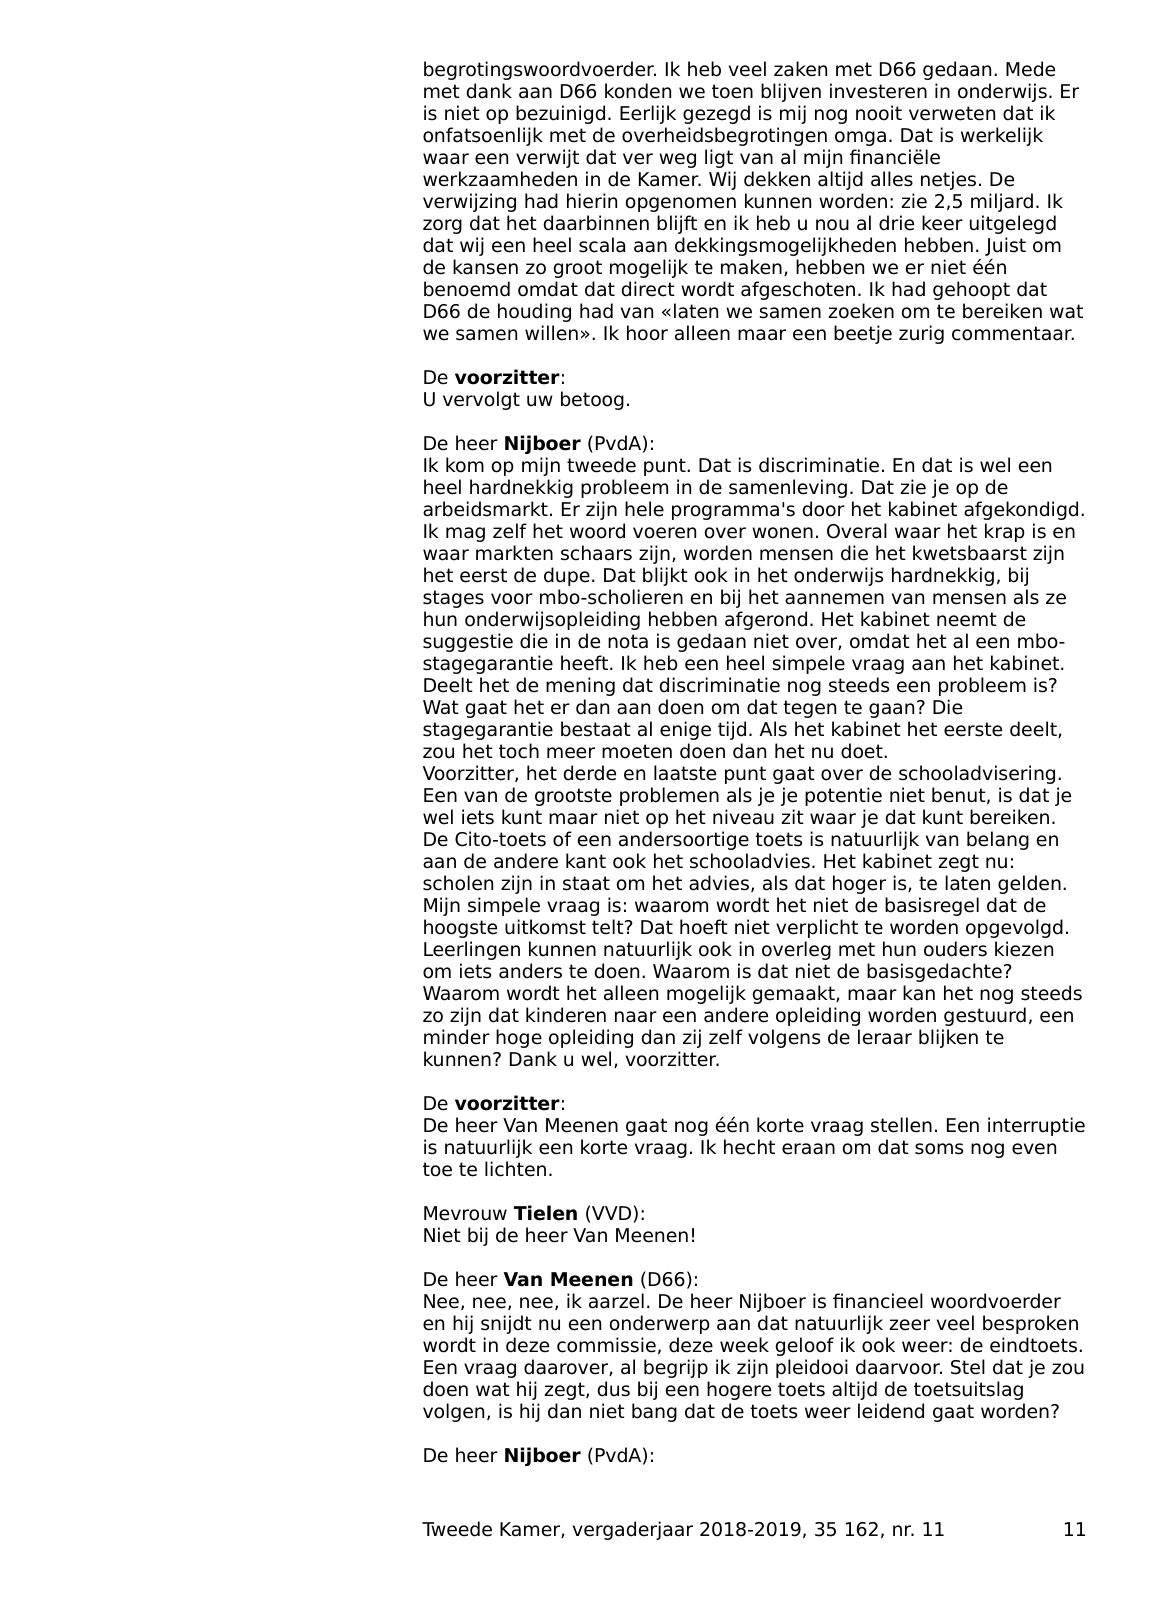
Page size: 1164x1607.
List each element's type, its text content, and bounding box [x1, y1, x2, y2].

text De voorzitter: [422, 1093, 1087, 1115]
text U vervolgt uw betoog. [422, 389, 1087, 411]
text De heer Nijboer (PvdA): [422, 1445, 1087, 1467]
text begrotingswoordvoerder. Ik heb veel zaken met D66 gedaan. Mede met dank aan D66 konden we toen blijven investeren in onderwijs. Er is niet op bezuinigd. Eerlijk gezegd is mij nog nooit verweten dat ik onfatsoenlijk met de overheidsbegrotingen omga. Dat is werkelijk waar een verwijt dat ver weg ligt van al mijn financiële werkzaamheden in de Kamer. Wij dekken altijd alles netjes. De verwijzing had hierin opgenomen kunnen worden: zie 2,5 miljard. Ik zorg dat het daarbinnen blijft en ik heb u nou al drie keer uitgelegd dat wij een heel scala aan dekkingsmogelijkheden hebben. Juist om de kansen zo groot mogelijk te maken, hebben we er niet één benoemd omdat dat direct wordt afgeschoten. Ik had gehoopt dat D66 de houding had van «laten we samen zoeken om te bereiken wat we samen willen». Ik hoor alleen maar een beetje zurig commentaar. [422, 59, 1087, 345]
text Voorzitter, het derde en laatste punt gaat over de schooladvisering. Een van de grootste problemen als je je potentie niet benut, is dat je wel iets kunt maar niet op het niveau zit waar je dat kunt bereiken. De Cito-toets of een andersoortige toets is natuurlijk van belang en aan de andere kant ook het schooladvies. Het kabinet zegt nu: scholen zijn in staat om het advies, als dat hoger is, te laten gelden. Mijn simpele vraag is: waarom wordt het niet de basisregel dat de hoogste uitkomst telt? Dat hoeft niet verplicht te worden opgevolgd. Leerlingen kunnen natuurlijk ook in overleg met hun ouders kiezen om iets anders te doen. Waarom is dat niet de basisgedachte? Waarom wordt het alleen mogelijk gemaakt, maar kan het nog steeds zo zijn dat kinderen naar een andere opleiding worden gestuurd, een minder hoge opleiding dan zij zelf volgens de leraar blijken te kunnen? Dank u wel, voorzitter. [422, 763, 1087, 1071]
text Mevrouw Tielen (VVD): [422, 1203, 1087, 1225]
text De heer Van Meenen gaat nog één korte vraag stellen. Een interruptie is natuurlijk een korte vraag. Ik hecht eraan om dat soms nog even toe te lichten. [422, 1115, 1087, 1181]
text Nee, nee, nee, ik aarzel. De heer Nijboer is financieel woordvoerder en hij snijdt nu een onderwerp aan dat natuurlijk zeer veel besproken wordt in deze commissie, deze week geloof ik ook weer: de eindtoets. Een vraag daarover, al begrijp ik zijn pleidooi daarvoor. Stel dat je zou doen wat hij zegt, dus bij een hogere toets altijd de toetsuitslag volgen, is hij dan niet bang dat de toets weer leidend gaat worden? [422, 1291, 1087, 1423]
text Ik kom op mijn tweede punt. Dat is discriminatie. En dat is wel een heel hardnekkig probleem in de samenleving. Dat zie je op de arbeidsmarkt. Er zijn hele programma's door het kabinet afgekondigd. Ik mag zelf het woord voeren over wonen. Overal waar het krap is en waar markten schaars zijn, worden mensen die het kwetsbaarst zijn het eerst de dupe. Dat blijkt ook in het onderwijs hardnekkig, bij stages voor mbo-scholieren en bij het aannemen van mensen als ze hun onderwijsopleiding hebben afgerond. Het kabinet neemt de suggestie die in de nota is gedaan niet over, omdat het al een mbo-stagegarantie heeft. Ik heb een heel simpele vraag aan het kabinet. Deelt het de mening dat discriminatie nog steeds een probleem is? Wat gaat het er dan aan doen om dat tegen te gaan? Die stagegarantie bestaat al enige tijd. Als het kabinet het eerste deelt, zou het toch meer moeten doen dan het nu doet. [422, 455, 1087, 763]
text De heer Nijboer (PvdA): [422, 433, 1087, 455]
text Niet bij de heer Van Meenen! [422, 1225, 1087, 1247]
text De voorzitter: [422, 367, 1087, 389]
text De heer Van Meenen (D66): [422, 1269, 1087, 1291]
